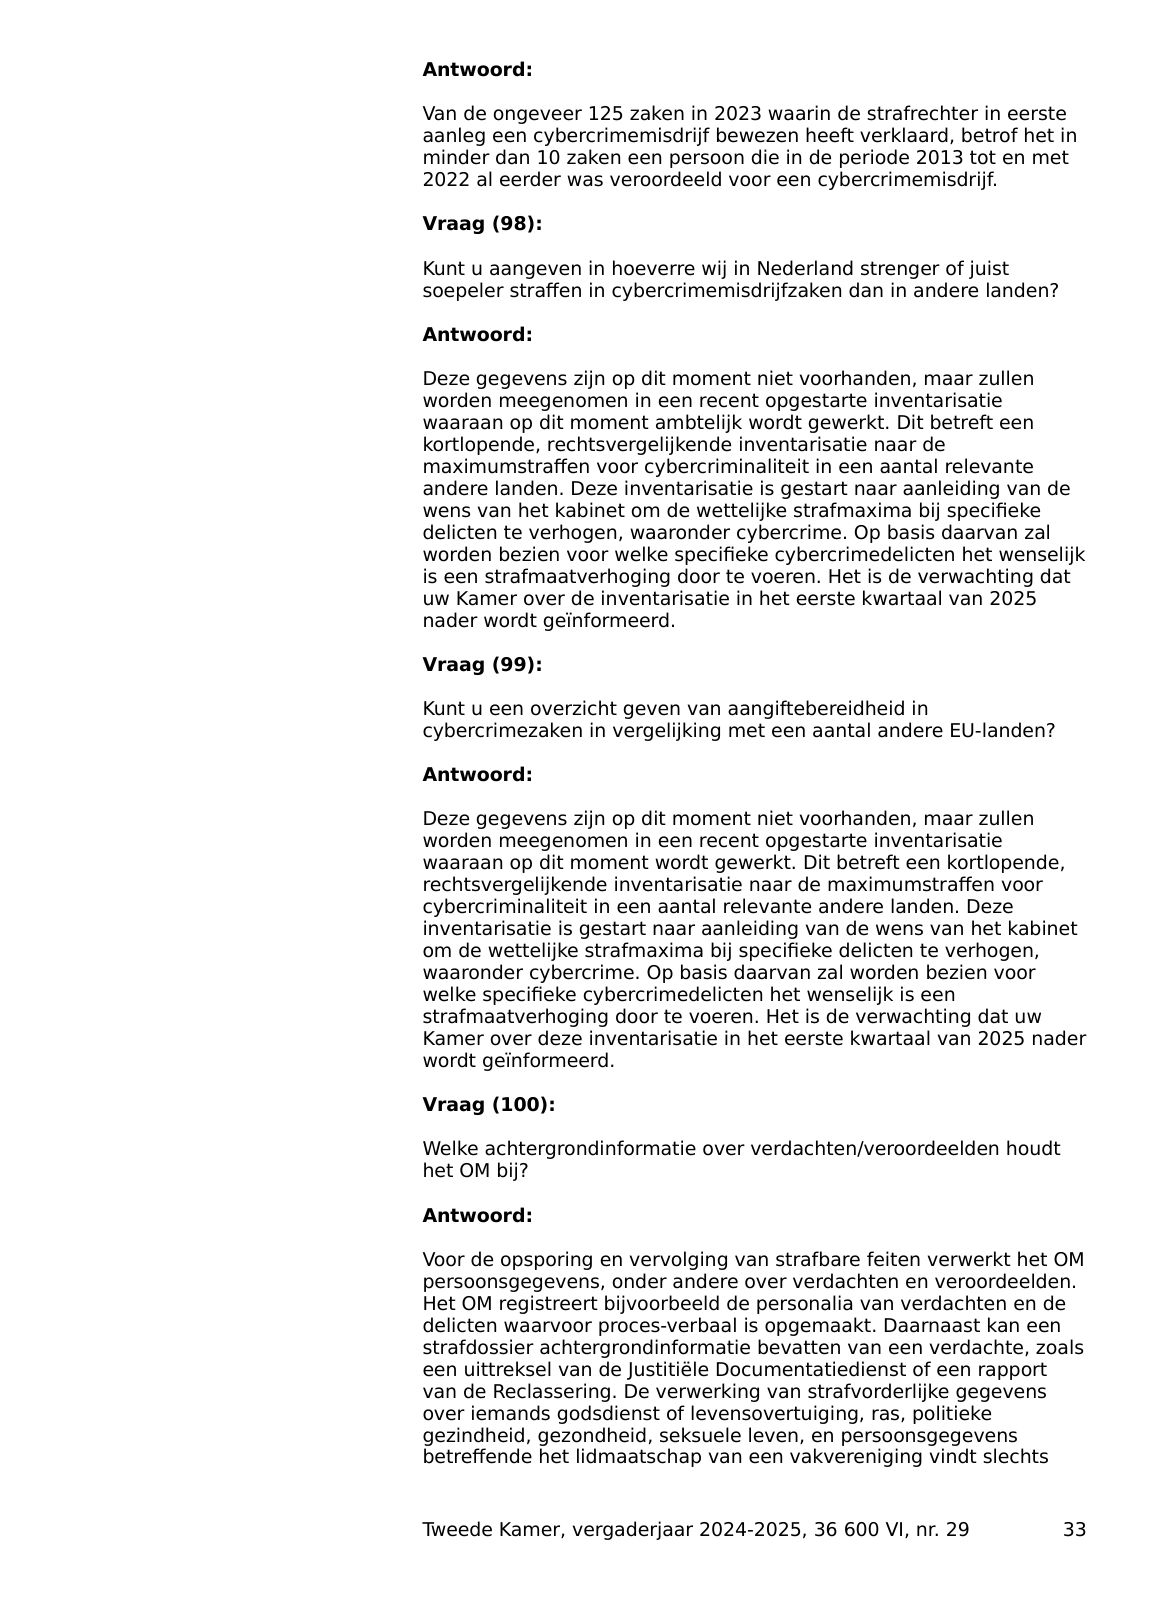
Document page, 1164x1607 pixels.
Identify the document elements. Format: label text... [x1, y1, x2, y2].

subtitle Antwoord: [422, 1204, 1087, 1226]
subtitle Antwoord: [422, 764, 1087, 786]
text Welke achtergrondinformatie over verdachten/veroordeelden houdt het OM bij? [422, 1138, 1087, 1182]
text Kunt u een overzicht geven van aangiftebereidheid in cybercrimezaken in vergelijking met een aantal andere EU-landen? [422, 698, 1087, 742]
text Voor de opsporing en vervolging van strafbare feiten verwerkt het OM persoonsgegevens, onder andere over verdachten en veroordeelden. Het OM registreert bijvoorbeeld de personalia van verdachten en de delicten waarvoor proces-verbaal is opgemaakt. Daarnaast kan een strafdossier achtergrondinformatie bevatten van een verdachte, zoals een uittreksel van de Justitiële Documentatiedienst of een rapport van de Reclassering. De verwerking van strafvorderlijke gegevens over iemands godsdienst of levensovertuiging, ras, politieke gezindheid, gezondheid, seksuele leven, en persoonsgegevens betreffende het lidmaatschap van een vakvereniging vindt slechts [422, 1249, 1087, 1468]
subtitle Vraag (99): [422, 654, 1087, 676]
subtitle Vraag (98): [422, 213, 1087, 235]
subtitle Antwoord: [422, 59, 1087, 81]
text Deze gegevens zijn op dit moment niet voorhanden, maar zullen worden meegenomen in een recent opgestarte inventarisatie waaraan op dit moment wordt gewerkt. Dit betreft een kortlopende, rechtsvergelijkende inventarisatie naar de maximumstraffen voor cybercriminaliteit in een aantal relevante andere landen. Deze inventarisatie is gestart naar aanleiding van de wens van het kabinet om de wettelijke strafmaxima bij specifieke delicten te verhogen, waaronder cybercrime. Op basis daarvan zal worden bezien voor welke specifieke cybercrimedelicten het wenselijk is een strafmaatverhoging door te voeren. Het is de verwachting dat uw Kamer over deze inventarisatie in het eerste kwartaal van 2025 nader wordt geïnformeerd. [422, 808, 1087, 1072]
subtitle Vraag (100): [422, 1094, 1087, 1116]
text Van de ongeveer 125 zaken in 2023 waarin de strafrechter in eerste aanleg een cybercrimemisdrijf bewezen heeft verklaard, betrof het in minder dan 10 zaken een persoon die in de periode 2013 tot en met 2022 al eerder was veroordeeld voor een cybercrimemisdrijf. [422, 103, 1087, 191]
text Kunt u aangeven in hoeverre wij in Nederland strenger of juist soepeler straffen in cybercrimemisdrijfzaken dan in andere landen? [422, 257, 1087, 301]
subtitle Antwoord: [422, 324, 1087, 346]
text Deze gegevens zijn op dit moment niet voorhanden, maar zullen worden meegenomen in een recent opgestarte inventarisatie waaraan op dit moment ambtelijk wordt gewerkt. Dit betreft een kortlopende, rechtsvergelijkende inventarisatie naar de maximumstraffen voor cybercriminaliteit in een aantal relevante andere landen. Deze inventarisatie is gestart naar aanleiding van de wens van het kabinet om de wettelijke strafmaxima bij specifieke delicten te verhogen, waaronder cybercrime. Op basis daarvan zal worden bezien voor welke specifieke cybercrimedelicten het wenselijk is een strafmaatverhoging door te voeren. Het is de verwachting dat uw Kamer over de inventarisatie in het eerste kwartaal van 2025 nader wordt geïnformeerd. [422, 368, 1087, 632]
